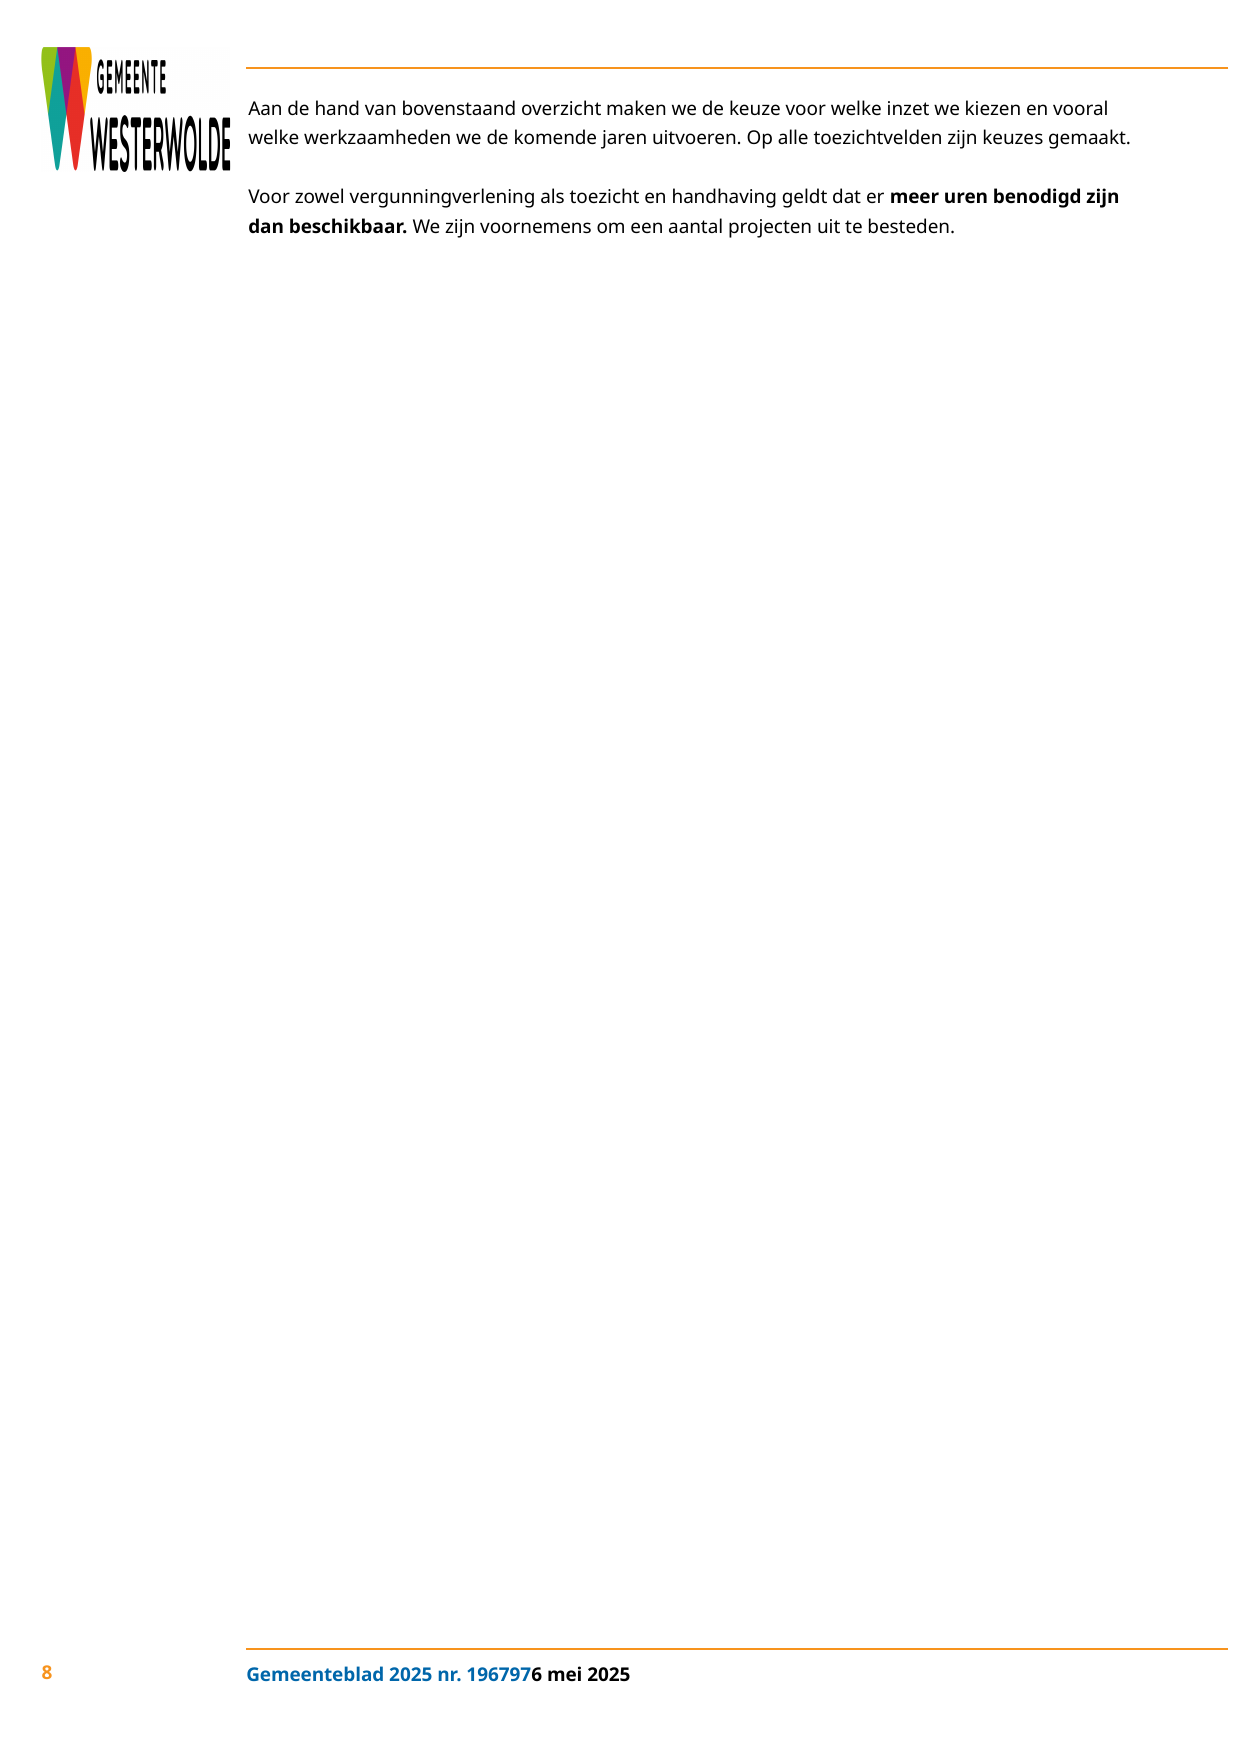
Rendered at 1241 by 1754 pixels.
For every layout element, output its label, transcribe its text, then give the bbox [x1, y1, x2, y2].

text Aan de hand van bovenstaand overzicht maken we de keuze voor welke inzet we kiezen en vooral welke werkzaamheden we de komende jaren uitvoeren. Op alle toezichtvelden zijn keuzes gemaakt. [248, 95, 1152, 150]
picture [41, 47, 231, 172]
text Voor zowel vergunningverlening als toezicht en handhaving geldt dat er meer uren benodigd zijn dan beschikbaar. We zijn voornemens om een aantal projecten uit te besteden. [248, 183, 1152, 239]
